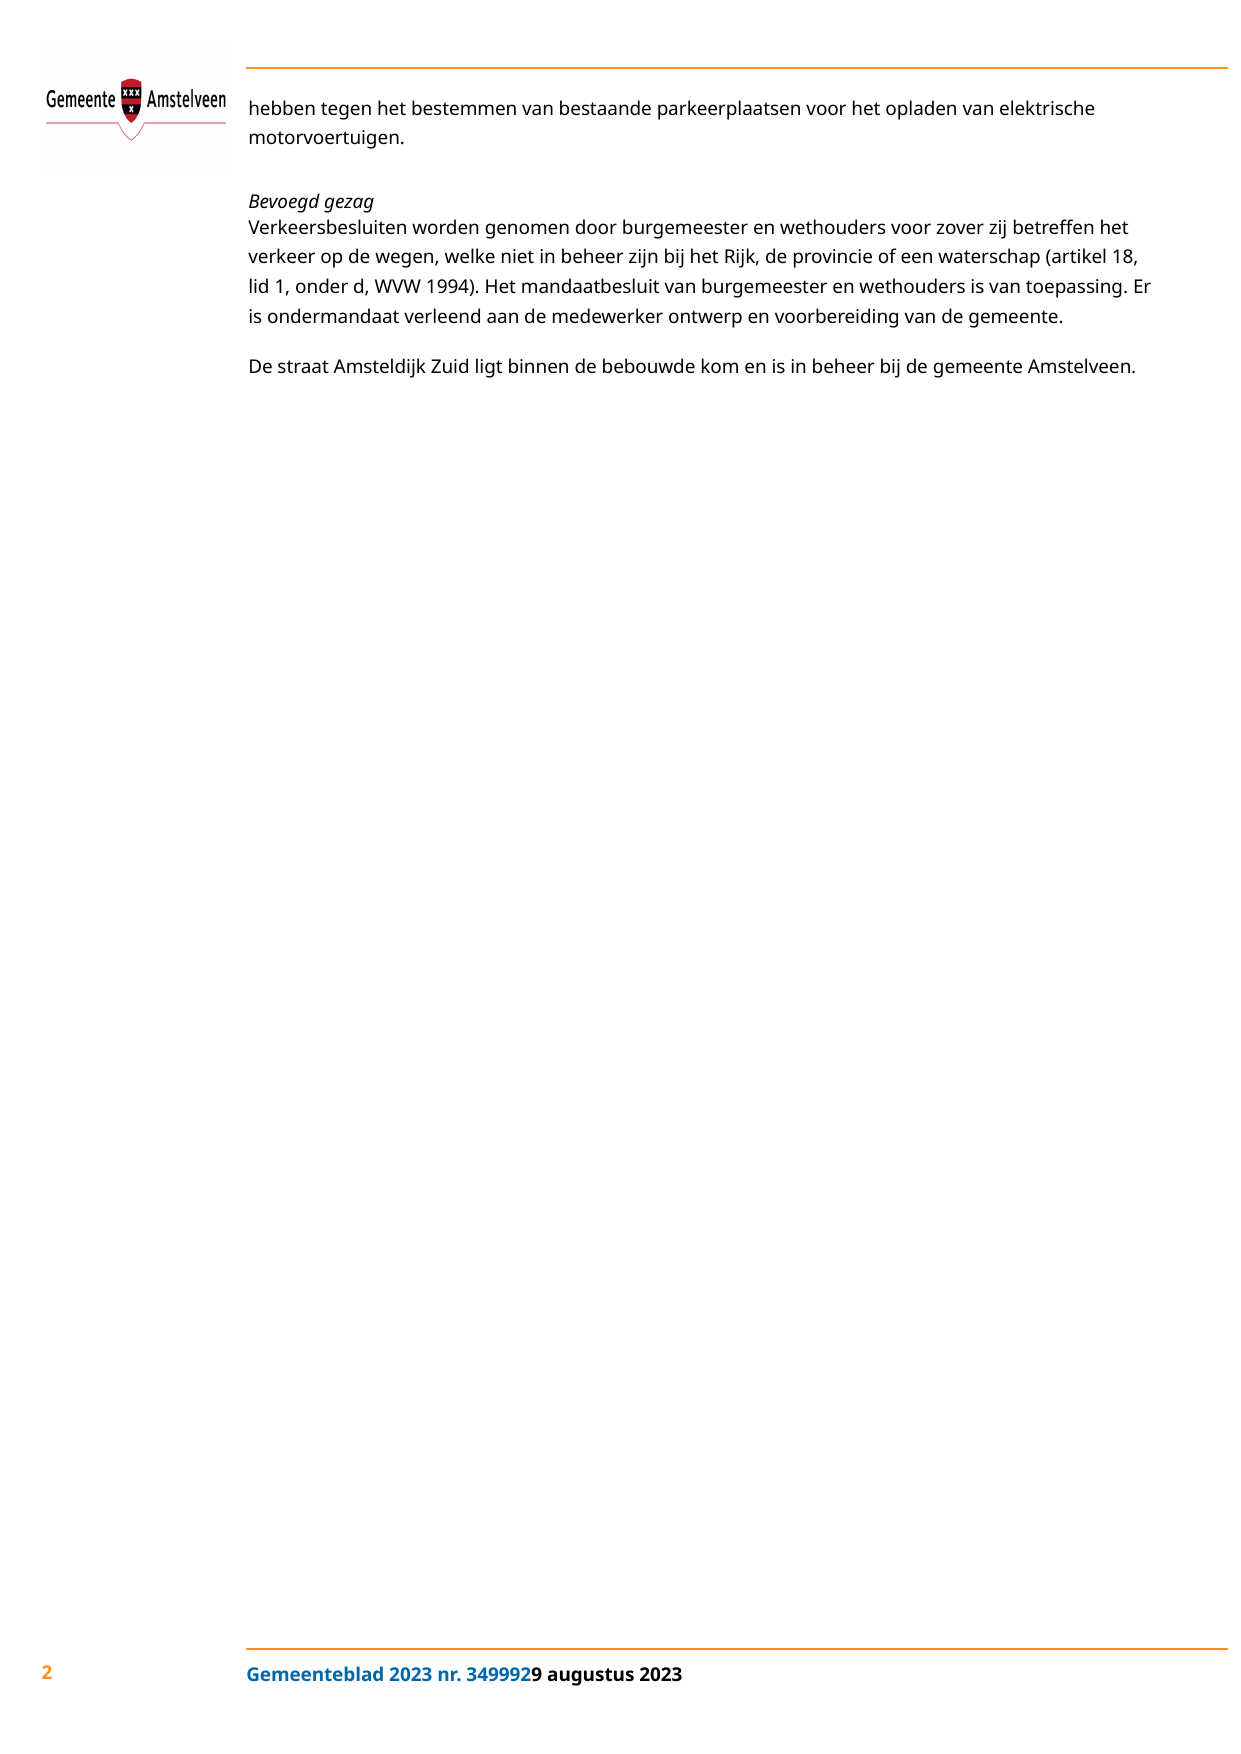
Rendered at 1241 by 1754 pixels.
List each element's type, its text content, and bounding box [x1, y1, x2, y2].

picture [41, 47, 231, 172]
text Verkeersbesluiten worden genomen door burgemeester en wethouders voor zover zij betreffen het verkeer op de wegen, welke niet in beheer zijn bij het Rijk, de provincie of een waterschap (artikel 18, lid 1, onder d, WVW 1994). Het mandaatbesluit van burgemeester en wethouders is van toepassing. Er is ondermandaat verleend aan de medewerker ontwerp en voorbereiding van de gemeente. [248, 214, 1152, 328]
text Bevoegd gezag [248, 188, 1152, 214]
text hebben tegen het bestemmen van bestaande parkeerplaatsen voor het opladen van elektrische motorvoertuigen. [248, 95, 1152, 150]
text De straat Amsteldijk Zuid ligt binnen de bebouwde kom en is in beheer bij de gemeente Amstelveen. [248, 353, 1152, 379]
